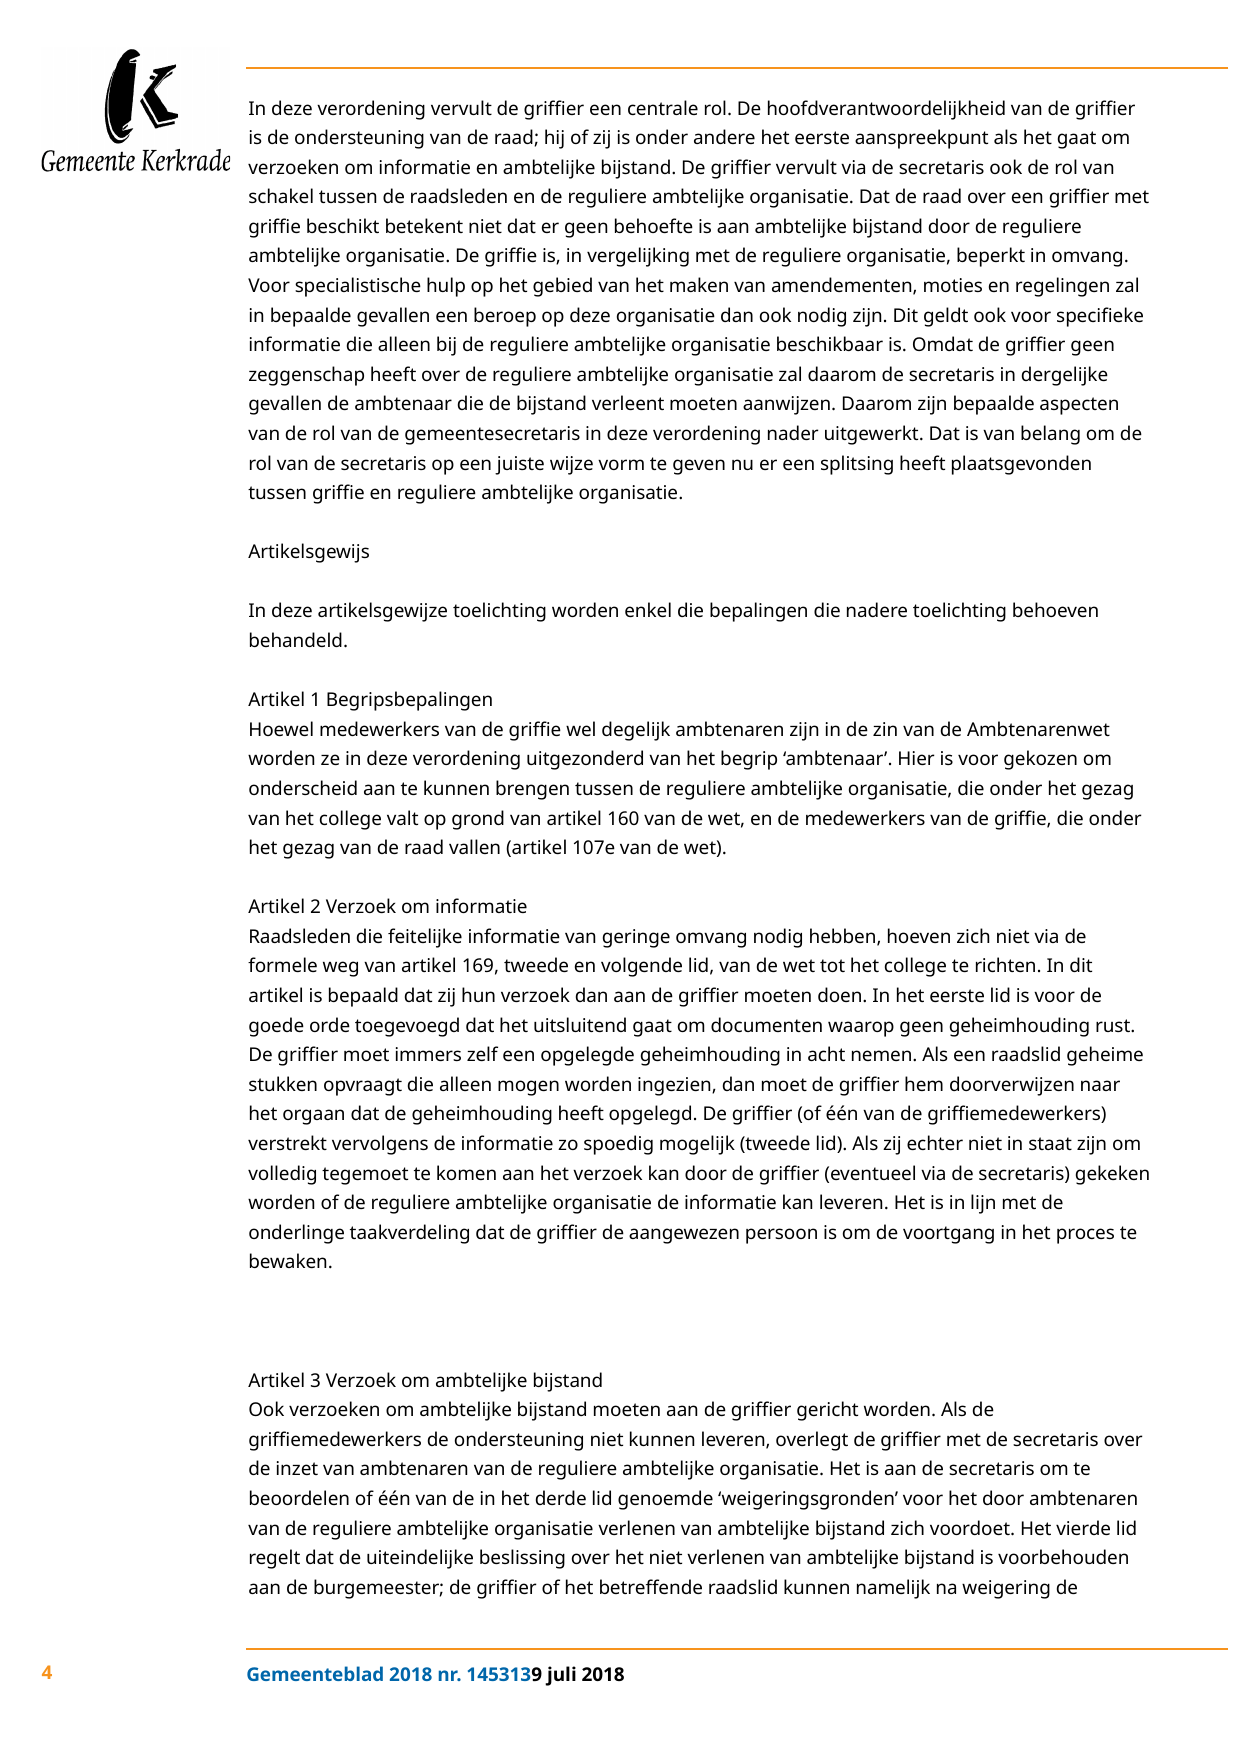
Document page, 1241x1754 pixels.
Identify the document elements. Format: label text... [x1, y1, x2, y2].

text Artikel 3 Verzoek om ambtelijke bijstand [248, 1367, 1152, 1393]
text Raadsleden die feitelijke informatie van geringe omvang nodig hebben, hoeven zich niet via de formele weg van artikel 169, tweede en volgende lid, van de wet tot het college te richten. In dit artikel is bepaald dat zij hun verzoek dan aan de griffier moeten doen. In het eerste lid is voor de goede orde toegevoegd dat het uitsluitend gaat om documenten waarop geen geheimhouding rust. De griffier moet immers zelf een opgelegde geheimhouding in acht nemen. Als een raadslid geheime stukken opvraagt die alleen mogen worden ingezien, dan moet de griffier hem doorverwijzen naar het orgaan dat de geheimhouding heeft opgelegd. De griffier (of één van de griffiemedewerkers) verstrekt vervolgens de informatie zo spoedig mogelijk (tweede lid). Als zij echter niet in staat zijn om volledig tegemoet te komen aan het verzoek kan door de griffier (eventueel via de secretaris) gekeken worden of de reguliere ambtelijke organisatie de informatie kan leveren. Het is in lijn met de onderlinge taakverdeling dat de griffier de aangewezen persoon is om de voortgang in het proces te bewaken. [248, 923, 1152, 1274]
text Ook verzoeken om ambtelijke bijstand moeten aan de griffier gericht worden. Als de griffiemedewerkers de ondersteuning niet kunnen leveren, overlegt de griffier met de secretaris over de inzet van ambtenaren van de reguliere ambtelijke organisatie. Het is aan de secretaris om te beoordelen of één van de in het derde lid genoemde ‘weigeringsgronden’ voor het door ambtenaren van de reguliere ambtelijke organisatie verlenen van ambtelijke bijstand zich voordoet. Het vierde lid regelt dat de uiteindelijke beslissing over het niet verlenen van ambtelijke bijstand is voorbehouden aan de burgemeester; de griffier of het betreffende raadslid kunnen namelijk na weigering de [248, 1396, 1152, 1600]
picture [41, 47, 231, 172]
text Hoewel medewerkers van de griffie wel degelijk ambtenaren zijn in de zin van de Ambtenarenwet worden ze in deze verordening uitgezonderd van het begrip ‘ambtenaar’. Hier is voor gekozen om onderscheid aan te kunnen brengen tussen de reguliere ambtelijke organisatie, die onder het gezag van het college valt op grond van artikel 160 van de wet, en de medewerkers van de griffie, die onder het gezag van de raad vallen (artikel 107e van de wet). [248, 716, 1152, 860]
text Artikelsgewijs [248, 538, 1152, 564]
text In deze artikelsgewijze toelichting worden enkel die bepalingen die nadere toelichting behoeven behandeld. [248, 598, 1152, 653]
text Artikel 1 Begripsbepalingen [248, 686, 1152, 712]
text Artikel 2 Verzoek om informatie [248, 893, 1152, 919]
text In deze verordening vervult de griffier een centrale rol. De hoofdverantwoordelijkheid van de griffier is de ondersteuning van de raad; hij of zij is onder andere het eerste aanspreekpunt als het gaat om verzoeken om informatie en ambtelijke bijstand. De griffier vervult via de secretaris ook de rol van schakel tussen de raadsleden en de reguliere ambtelijke organisatie. Dat de raad over een griffier met griffie beschikt betekent niet dat er geen behoefte is aan ambtelijke bijstand door de reguliere ambtelijke organisatie. De griffie is, in vergelijking met de reguliere organisatie, beperkt in omvang. Voor specialistische hulp op het gebied van het maken van amendementen, moties en regelingen zal in bepaalde gevallen een beroep op deze organisatie dan ook nodig zijn. Dit geldt ook voor specifieke informatie die alleen bij de reguliere ambtelijke organisatie beschikbaar is. Omdat de griffier geen zeggenschap heeft over de reguliere ambtelijke organisatie zal daarom de secretaris in dergelijke gevallen de ambtenaar die de bijstand verleent moeten aanwijzen. Daarom zijn bepaalde aspecten van de rol van de gemeentesecretaris in deze verordening nader uitgewerkt. Dat is van belang om de rol van de secretaris op een juiste wijze vorm te geven nu er een splitsing heeft plaatsgevonden tussen griffie en reguliere ambtelijke organisatie. [248, 95, 1152, 505]
